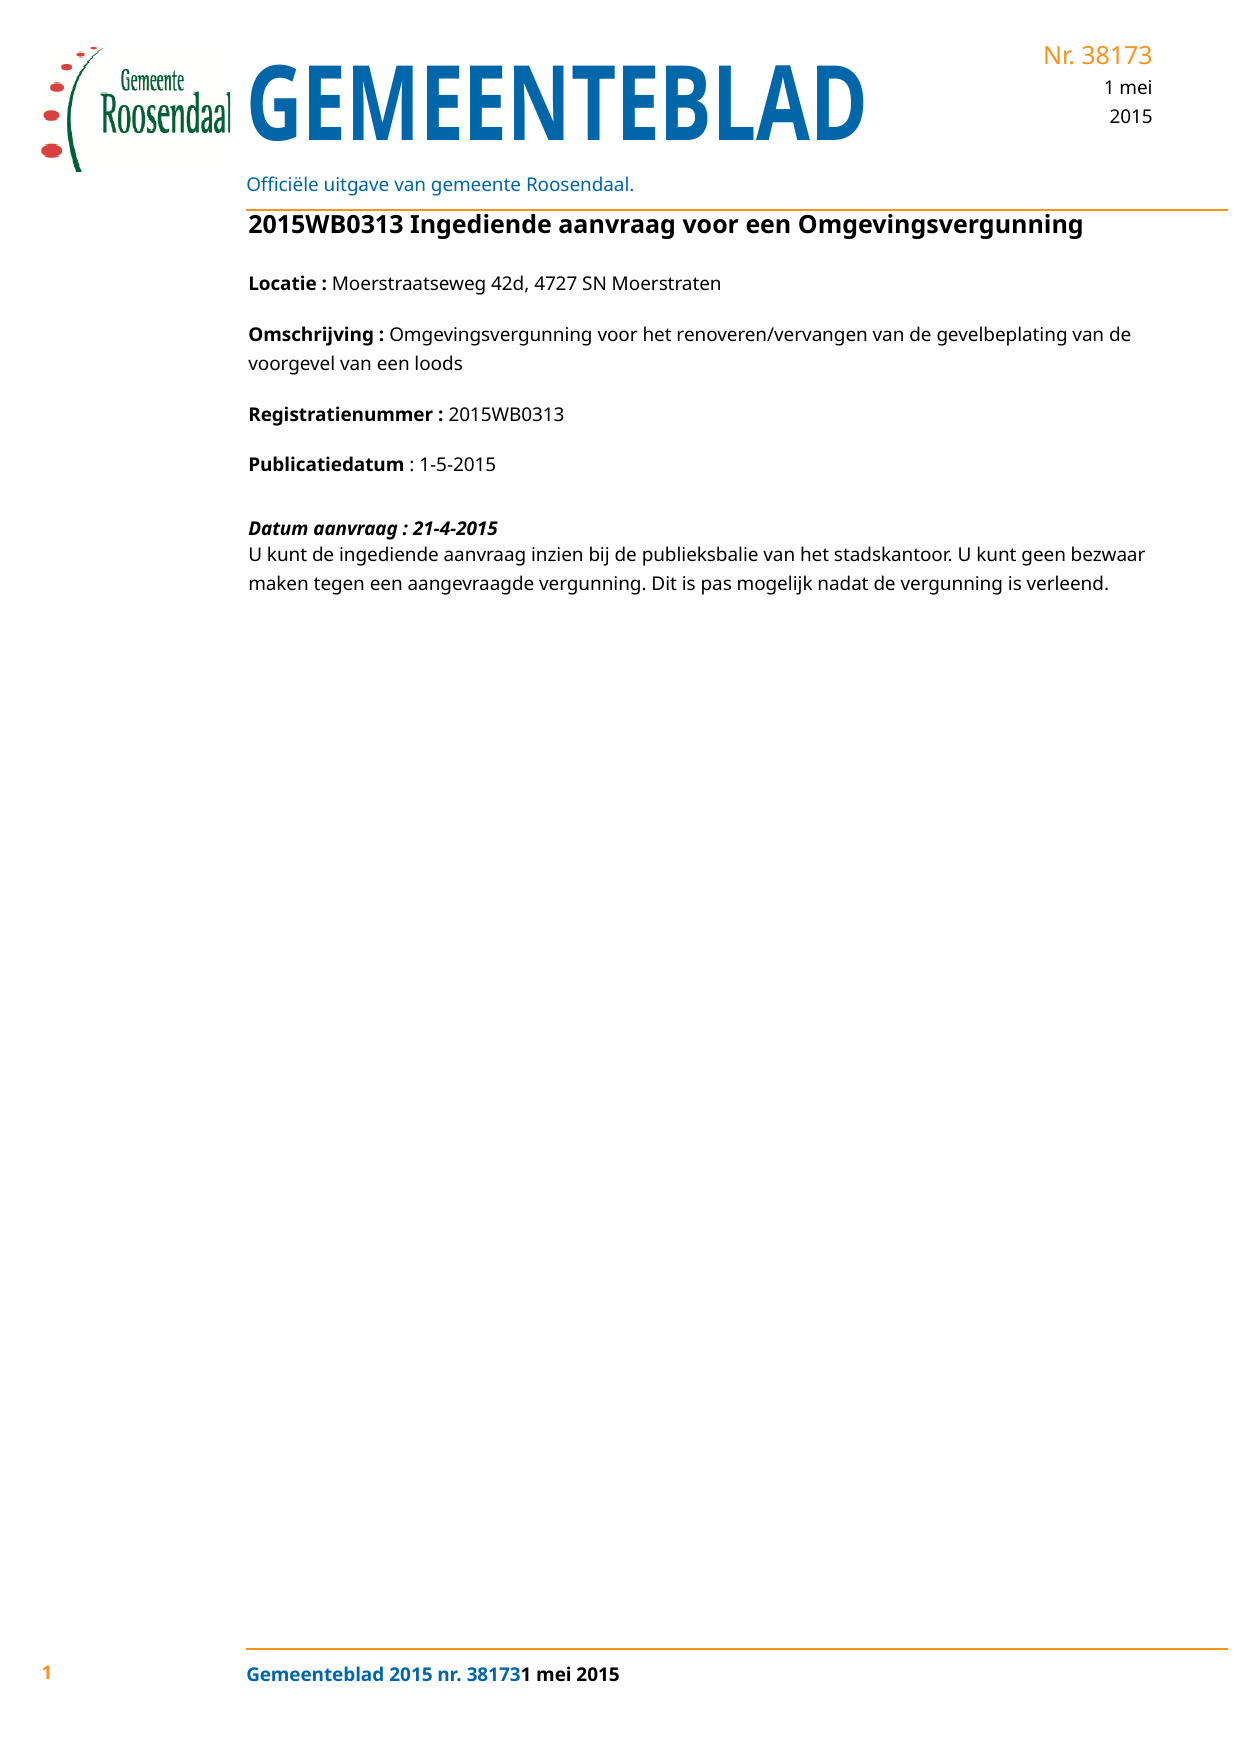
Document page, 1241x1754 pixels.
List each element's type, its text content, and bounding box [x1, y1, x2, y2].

text Datum aanvraag : 21-4-2015 [248, 515, 1152, 541]
text Omschrijving : Omgevingsvergunning voor het renoveren/vervangen van de gevelbeplating van de voorgevel van een loods [248, 321, 1152, 376]
text 2015WB0313 Ingediende aanvraag voor een Omgevingsvergunning [248, 211, 1152, 241]
text Registratienummer : 2015WB0313 [248, 401, 1152, 426]
text Publicatiedatum : 1-5-2015 [248, 451, 1152, 477]
text Locatie : Moerstraatseweg 42d, 4727 SN Moerstraten [248, 270, 1152, 296]
picture [41, 47, 231, 172]
text U kunt de ingediende aanvraag inzien bij de publieksbalie van het stadskantoor. U kunt geen bezwaar maken tegen een aangevraagde vergunning. Dit is pas mogelijk nadat de vergunning is verleend. [248, 541, 1152, 596]
